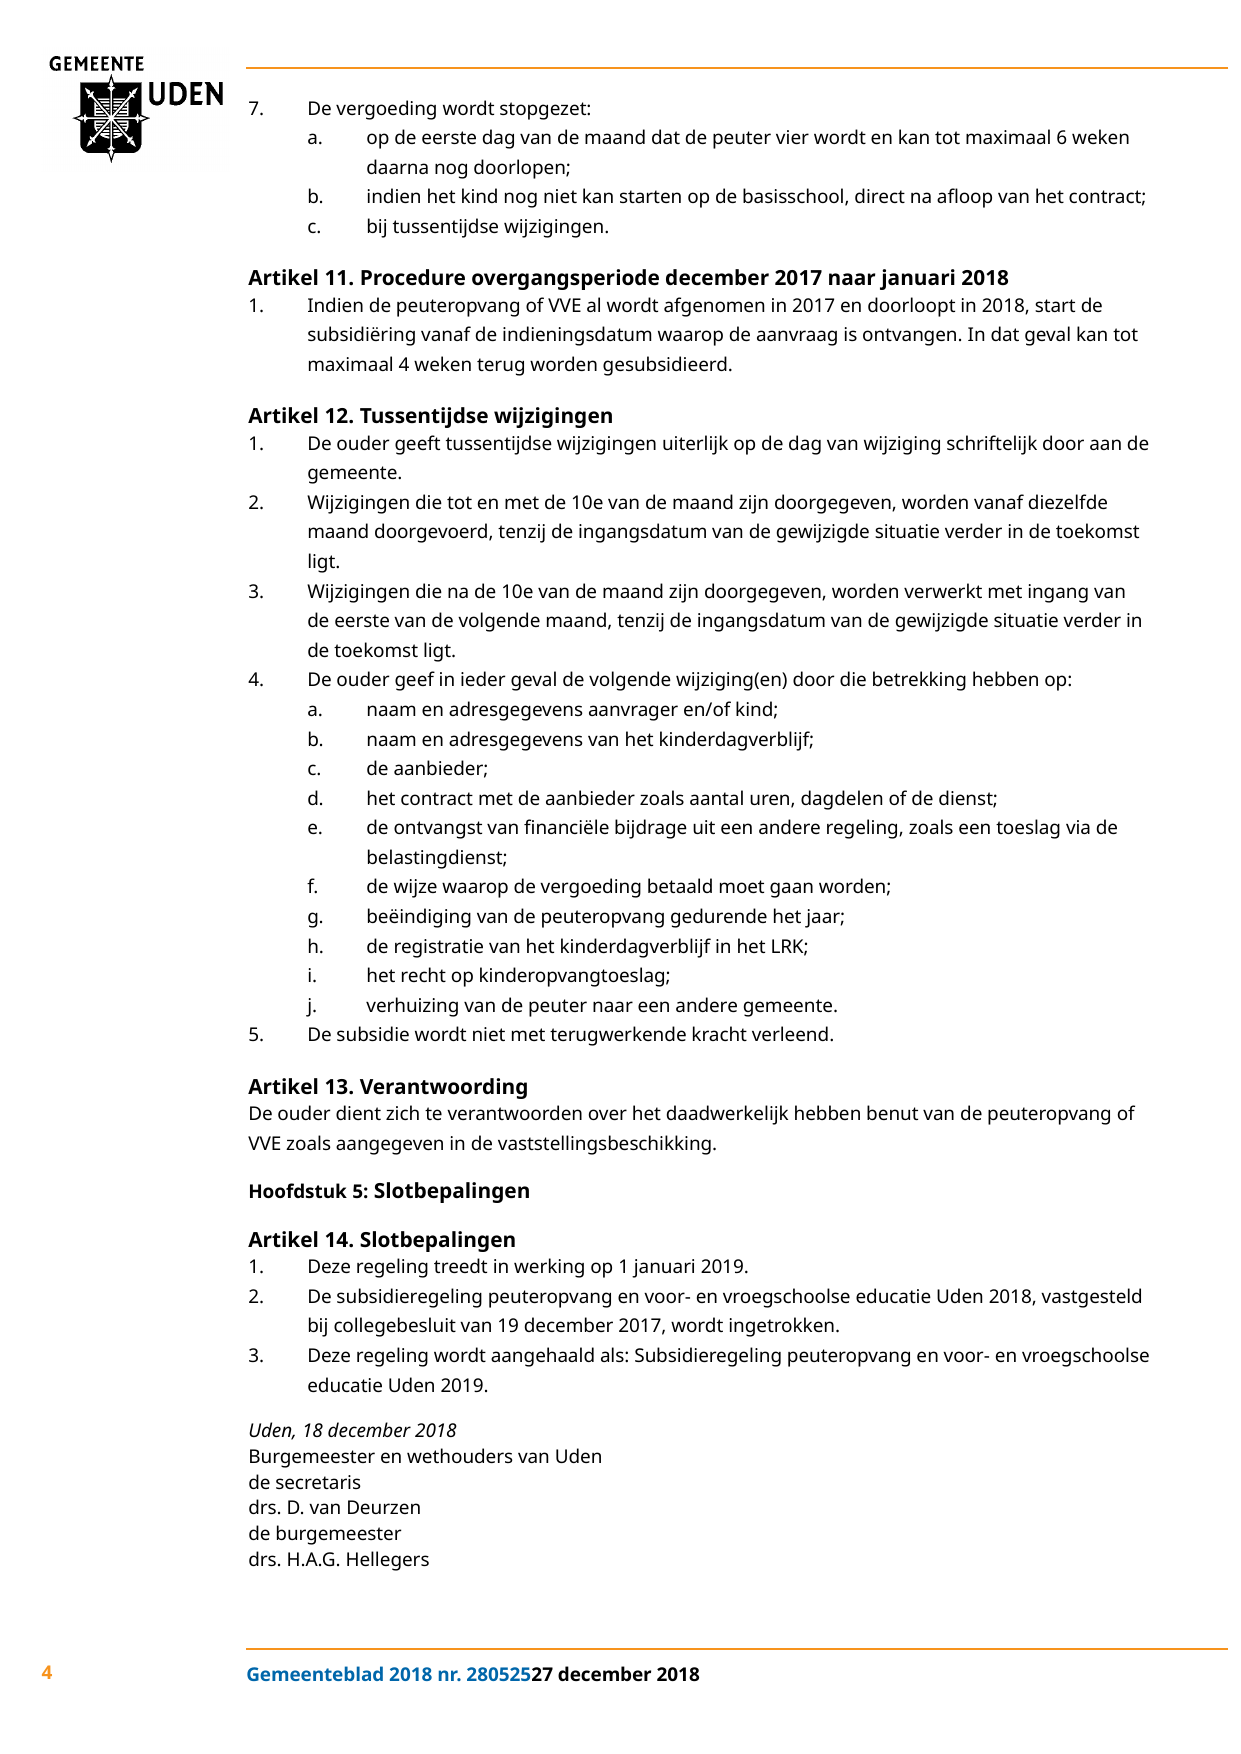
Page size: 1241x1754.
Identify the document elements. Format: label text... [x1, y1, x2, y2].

list De ouder geeft tussentijdse wijzigingen uiterlijk op de dag van wijziging schriftelijk door aan de gemeente. [248, 430, 1152, 485]
list naam en adresgegevens aanvrager en/of kind; [307, 696, 1152, 722]
list De subsidieregeling peuteropvang en voor- en vroegschoolse educatie Uden 2018, vastgesteld bij collegebesluit van 19 december 2017, wordt ingetrokken. [248, 1283, 1152, 1338]
text Artikel 14. Slotbepalingen [248, 1225, 1152, 1253]
list de registratie van het kinderdagverblijf in het LRK; [307, 933, 1152, 959]
text De ouder dient zich te verantwoorden over het daadwerkelijk hebben benut van de peuteropvang of VVE zoals aangegeven in de vaststellingsbeschikking. [248, 1101, 1152, 1156]
list indien het kind nog niet kan starten op de basisschool, direct na afloop van het contract; [307, 183, 1152, 209]
text drs. H.A.G. Hellegers [248, 1546, 1152, 1572]
list de wijze waarop de vergoeding betaald moet gaan worden; [307, 874, 1152, 899]
list De ouder geef in ieder geval de volgende wijziging(en) door die betrekking hebben op: [248, 667, 1152, 692]
picture [41, 47, 231, 172]
text Artikel 12. Tussentijdse wijzigingen [248, 402, 1152, 430]
list Deze regeling treedt in werking op 1 januari 2019. [248, 1253, 1152, 1279]
list beëindiging van de peuteropvang gedurende het jaar; [307, 903, 1152, 929]
text Burgemeester en wethouders van Uden [248, 1443, 1152, 1469]
list bij tussentijdse wijzigingen. [307, 213, 1152, 239]
text Artikel 13. Verantwoording [248, 1072, 1152, 1101]
list het recht op kinderopvangtoeslag; [307, 962, 1152, 988]
list De vergoeding wordt stopgezet: [248, 95, 1152, 121]
text de burgemeester [248, 1520, 1152, 1546]
list de ontvangst van financiële bijdrage uit een andere regeling, zoals een toeslag via de belastingdienst; [307, 814, 1152, 870]
list de aanbieder; [307, 755, 1152, 781]
text Uden, 18 december 2018 [248, 1417, 1152, 1443]
text de secretaris [248, 1469, 1152, 1494]
list Indien de peuteropvang of VVE al wordt afgenomen in 2017 en doorloopt in 2018, start de subsidiëring vanaf de indieningsdatum waarop de aanvraag is ontvangen. In dat geval kan tot maximaal 4 weken terug worden gesubsidieerd. [248, 292, 1152, 377]
list op de eerste dag van de maand dat de peuter vier wordt en kan tot maximaal 6 weken daarna nog doorlopen; [307, 124, 1152, 180]
text drs. D. van Deurzen [248, 1494, 1152, 1520]
list verhuizing van de peuter naar een andere gemeente. [307, 992, 1152, 1018]
text Artikel 11. Procedure overgangsperiode december 2017 naar januari 2018 [248, 263, 1152, 292]
list het contract met de aanbieder zoals aantal uren, dagdelen of de dienst; [307, 785, 1152, 811]
text Hoofdstuk 5: Slotbepalingen [248, 1176, 1152, 1204]
list Wijzigingen die tot en met de 10e van de maand zijn doorgegeven, worden vanaf diezelfde maand doorgevoerd, tenzij de ingangsdatum van de gewijzigde situatie verder in de toekomst ligt. [248, 489, 1152, 574]
list De subsidie wordt niet met terugwerkende kracht verleend. [248, 1022, 1152, 1047]
list Deze regeling wordt aangehaald als: Subsidieregeling peuteropvang en voor- en vroegschoolse educatie Uden 2019. [248, 1342, 1152, 1397]
list naam en adresgegevens van het kinderdagverblijf; [307, 726, 1152, 752]
list Wijzigingen die na de 10e van de maand zijn doorgegeven, worden verwerkt met ingang van de eerste van de volgende maand, tenzij de ingangsdatum van de gewijzigde situatie verder in de toekomst ligt. [248, 578, 1152, 663]
